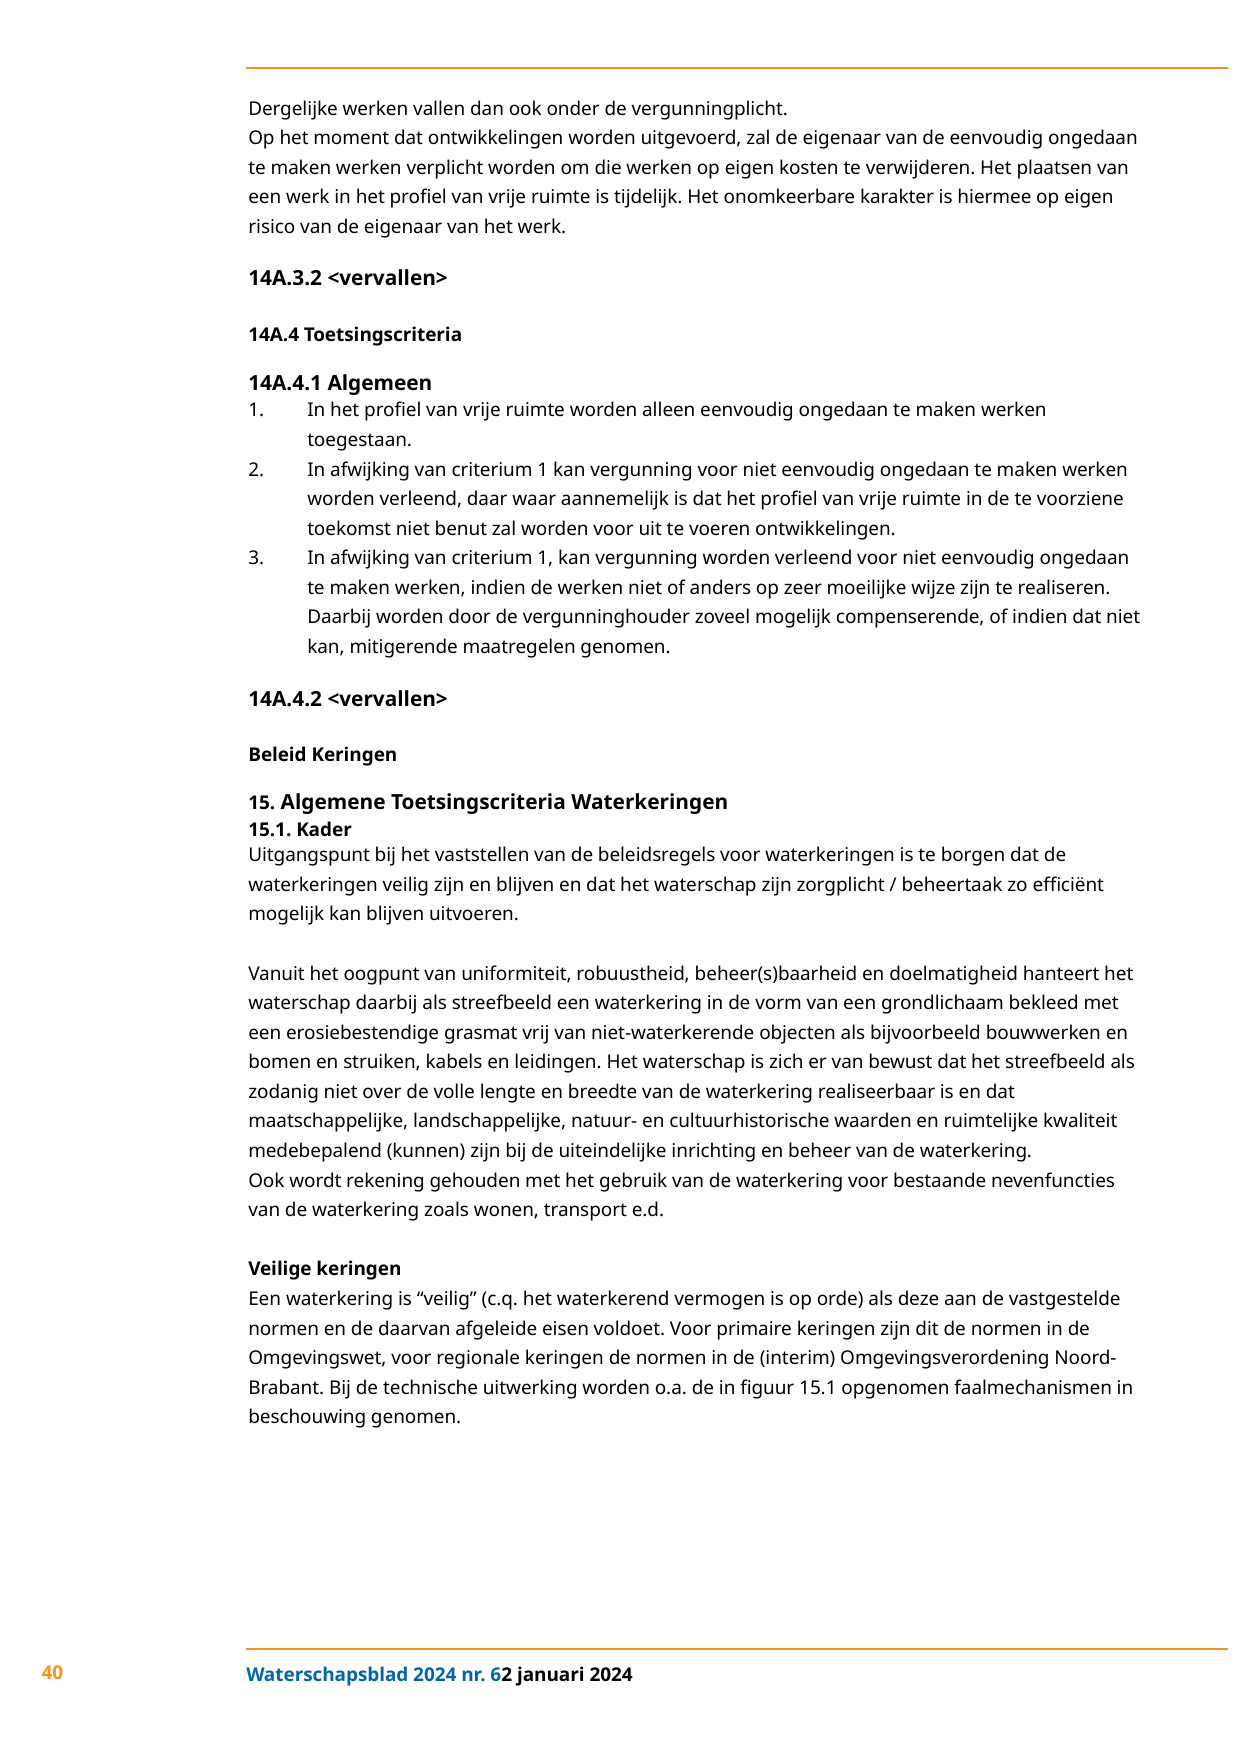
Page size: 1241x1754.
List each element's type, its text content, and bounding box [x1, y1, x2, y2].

text Vanuit het oogpunt van uniformiteit, robuustheid, beheer(s)baarheid en doelmatigheid hanteert het waterschap daarbij als streefbeeld een waterkering in de vorm van een grondlichaam bekleed met een erosiebestendige grasmat vrij van niet-waterkerende objecten als bijvoorbeeld bouwwerken en bomen en struiken, kabels en leidingen. Het waterschap is zich er van bewust dat het streefbeeld als zodanig niet over de volle lengte en breedte van de waterkering realiseerbaar is en dat maatschappelijke, landschappelijke, natuur- en cultuurhistorische waarden en ruimtelijke kwaliteit medebepalend (kunnen) zijn bij de uiteindelijke inrichting en beheer van de waterkering. [248, 960, 1152, 1163]
list In het profiel van vrije ruimte worden alleen eenvoudig ongedaan te maken werken toegestaan. [248, 397, 1152, 452]
text 15. Algemene Toetsingscriteria Waterkeringen [248, 787, 1152, 816]
list In afwijking van criterium 1, kan vergunning worden verleend voor niet eenvoudig ongedaan te maken werken, indien de werken niet of anders op zeer moeilijke wijze zijn te realiseren. Daarbij worden door de vergunninghouder zoveel mogelijk compenserende, of indien dat niet kan, mitigerende maatregelen genomen. [248, 544, 1152, 659]
text 14A.4 Toetsingscriteria [248, 322, 1152, 347]
text Uitgangspunt bij het vaststellen van de beleidsregels voor waterkeringen is te borgen dat de waterkeringen veilig zijn en blijven en dat het waterschap zijn zorgplicht / beheertaak zo efficiënt mogelijk kan blijven uitvoeren. [248, 841, 1152, 926]
picture [41, 47, 231, 172]
text Dergelijke werken vallen dan ook onder de vergunningplicht. [248, 95, 1152, 121]
text 14A.4.2 <vervallen> [248, 684, 1152, 712]
text 14A.4.1 Algemeen [248, 368, 1152, 397]
text Ook wordt rekening gehouden met het gebruik van de waterkering voor bestaande nevenfuncties van de waterkering zoals wonen, transport e.d. [248, 1167, 1152, 1222]
text Beleid Keringen [248, 742, 1152, 767]
text 15.1. Kader [248, 816, 1152, 841]
list In afwijking van criterium 1 kan vergunning voor niet eenvoudig ongedaan te maken werken worden verleend, daar waar aannemelijk is dat het profiel van vrije ruimte in de te voorziene toekomst niet benut zal worden voor uit te voeren ontwikkelingen. [248, 456, 1152, 541]
text Een waterkering is “veilig” (c.q. het waterkerend vermogen is op orde) als deze aan de vastgestelde normen en de daarvan afgeleide eisen voldoet. Voor primaire keringen zijn dit de normen in de Omgevingswet, voor regionale keringen de normen in de (interim) Omgevingsverordening Noord-Brabant. Bij de technische uitwerking worden o.a. de in figuur 15.1 opgenomen faalmechanismen in beschouwing genomen. [248, 1285, 1152, 1429]
text 14A.3.2 <vervallen> [248, 263, 1152, 292]
text Op het moment dat ontwikkelingen worden uitgevoerd, zal de eigenaar van de eenvoudig ongedaan te maken werken verplicht worden om die werken op eigen kosten te verwijderen. Het plaatsen van een werk in het profiel van vrije ruimte is tijdelijk. Het onomkeerbare karakter is hiermee op eigen risico van de eigenaar van het werk. [248, 124, 1152, 239]
text Veilige keringen [248, 1256, 1152, 1281]
